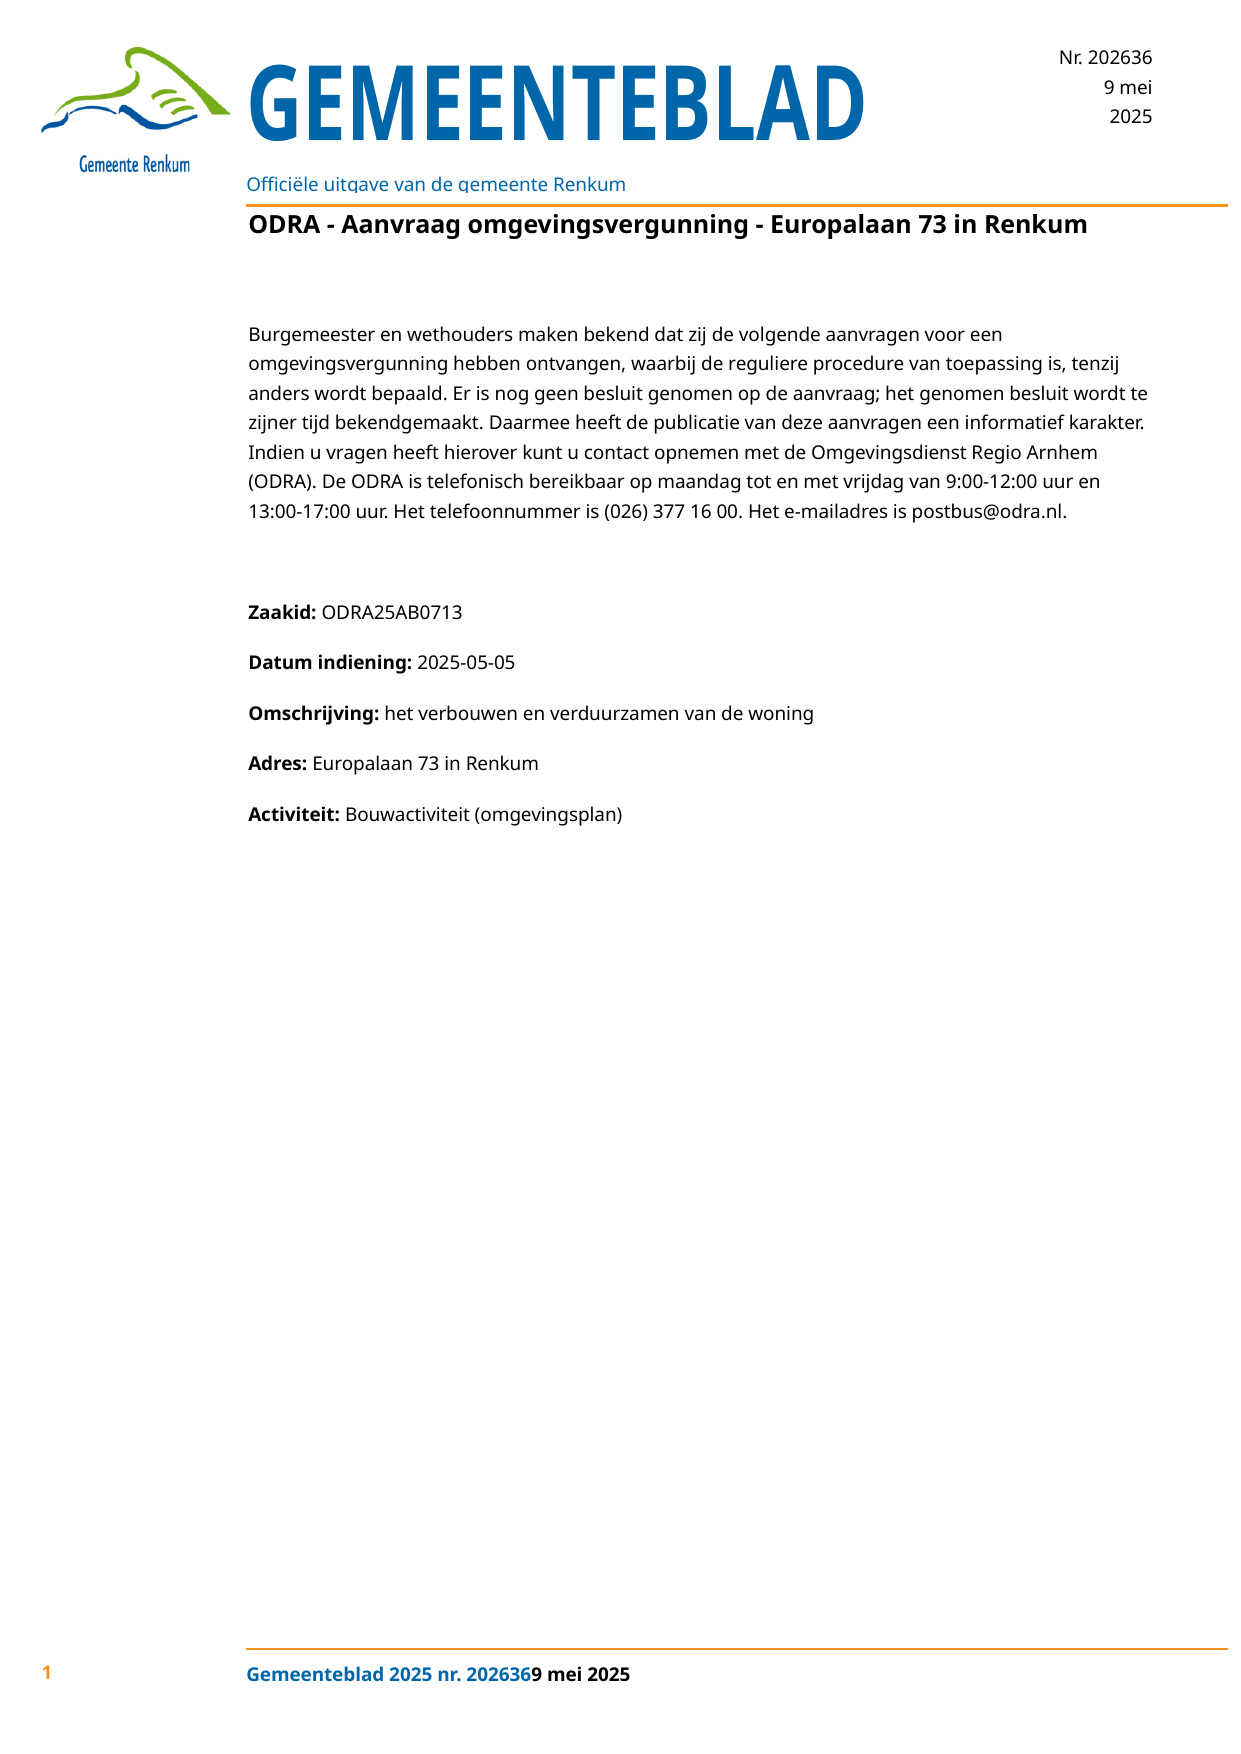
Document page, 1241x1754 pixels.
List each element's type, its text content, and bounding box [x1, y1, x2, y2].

text Burgemeester en wethouders maken bekend dat zij de volgende aanvragen voor een omgevingsvergunning hebben ontvangen, waarbij de reguliere procedure van toepassing is, tenzij anders wordt bepaald. Er is nog geen besluit genomen op de aanvraag; het genomen besluit wordt te zijner tijd bekendgemaakt. Daarmee heeft de publicatie van deze aanvragen een informatief karakter. Indien u vragen heeft hierover kunt u contact opnemen met de Omgevingsdienst Regio Arnhem (ODRA). De ODRA is telefonisch bereikbaar op maandag tot en met vrijdag van 9:00-12:00 uur en 13:00-17:00 uur. Het telefoonnummer is (026) 377 16 00. Het e-mailadres is postbus@odra.nl. [248, 321, 1152, 524]
text Zaakid: ODRA25AB0713 [248, 599, 1152, 625]
text Adres: Europalaan 73 in Renkum [248, 750, 1152, 776]
text Datum indiening: 2025-05-05 [248, 649, 1152, 675]
text Activiteit: Bouwactiviteit (omgevingsplan) [248, 801, 1152, 826]
picture [41, 47, 231, 172]
text ODRA - Aanvraag omgevingsvergunning - Europalaan 73 in Renkum [248, 207, 1152, 241]
text Omschrijving: het verbouwen en verduurzamen van de woning [248, 700, 1152, 726]
